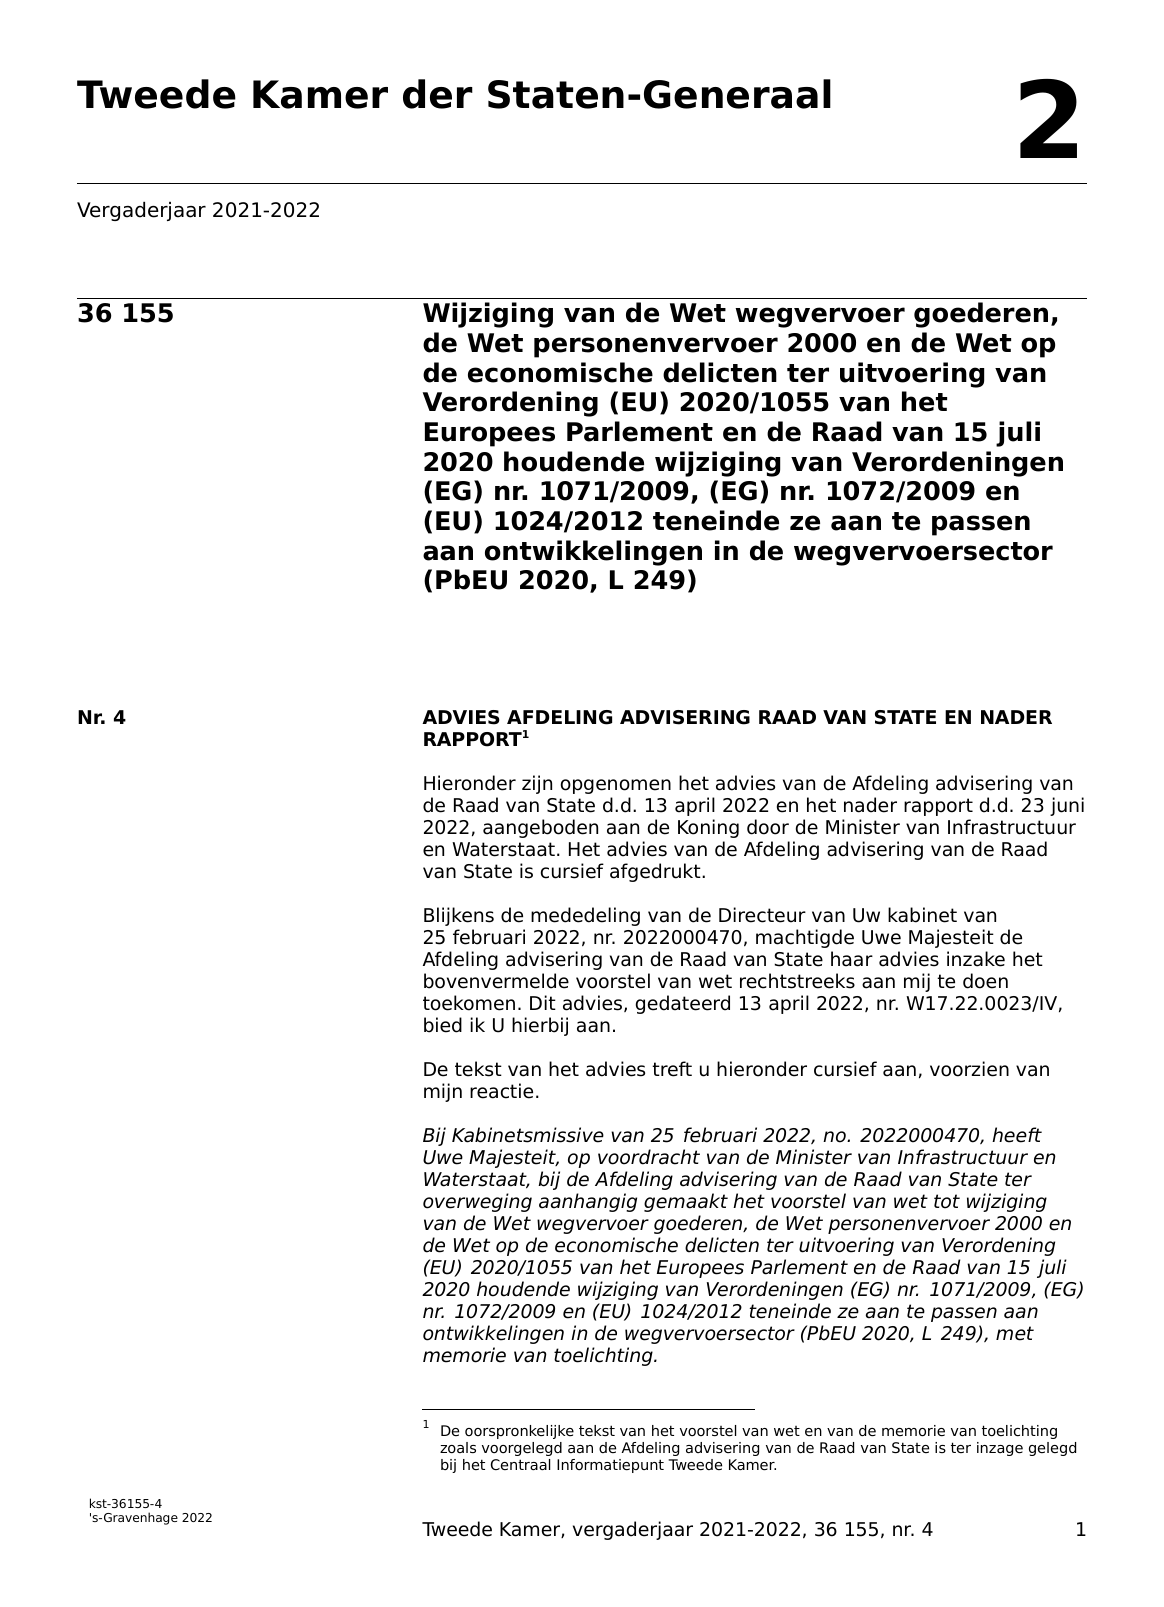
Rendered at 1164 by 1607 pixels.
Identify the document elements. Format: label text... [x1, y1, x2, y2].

text Blijkens de mededeling van de Directeur van Uw kabinet van 25 februari 2022, nr. 2022000470, machtigde Uwe Majesteit de Afdeling advisering van de Raad van State haar advies inzake het bovenvermelde voorstel van wet rechtstreeks aan mij te doen toekomen. Dit advies, gedateerd 13 april 2022, nr. W17.22.0023/IV, bied ik U hierbij aan. [422, 905, 1087, 1037]
text Bij Kabinetsmissive van 25 februari 2022, no. 2022000470, heeft Uwe Majesteit, op voordracht van de Minister van Infrastructuur en Waterstaat, bij de Afdeling advisering van de Raad van State ter overweging aanhangig gemaakt het voorstel van wet tot wijziging van de Wet wegvervoer goederen, de Wet personenvervoer 2000 en de Wet op de economische delicten ter uitvoering van Verordening (EU) 2020/1055 van het Europees Parlement en de Raad van 15 juli 2020 houdende wijziging van Verordeningen (EG) nr. 1071/2009, (EG) nr. 1072/2009 en (EU) 1024/2012 teneinde ze aan te passen aan ontwikkelingen in de wegvervoersector (PbEU 2020, L 249), met memorie van toelichting. [422, 1125, 1087, 1367]
table_header Tweede Kamer der Staten-Generaal [77, 59, 886, 183]
subtitle Nr. 4 ADVIES AFDELING ADVISERING RAAD VAN STATE EN NADER RAPPORT [77, 707, 1087, 751]
text Hieronder zijn opgenomen het advies van de Afdeling advisering van de Raad van State d.d. 13 april 2022 en het nader rapport d.d. 23 juni 2022, aangeboden aan de Koning door de Minister van Infrastructuur en Waterstaat. Het advies van de Afdeling advisering van de Raad van State is cursief afgedrukt. [422, 773, 1087, 883]
text De tekst van het advies treft u hieronder cursief aan, voorzien van mijn reactie. [422, 1059, 1087, 1103]
subtitle 36 155 Wijziging van de Wet wegvervoer goederen, de Wet personenvervoer 2000 en de Wet op de economische delicten ter uitvoering van Verordening (EU) 2020/1055 van het Europees Parlement en de Raad van 15 juli 2020 houdende wijziging van Verordeningen (EG) nr. 1071/2009, (EG) nr. 1072/2009 en (EU) 1024/2012 teneinde ze aan te passen aan ontwikkelingen in de wegvervoersector (PbEU 2020, L 249) [77, 299, 1087, 596]
text 's-Gravenhage 2022 [88, 1511, 323, 1525]
text De oorspronkelijke tekst van het voorstel van wet en van de memorie van toelichting zoals voorgelegd aan de Afdeling advisering van de Raad van State is ter inzage gelegd bij het Centraal Informatiepunt Tweede Kamer. [422, 1418, 1087, 1474]
table_header 2 [886, 59, 1087, 183]
table_cell Vergaderjaar 2021-2022 [77, 184, 1087, 298]
text kst-36155-4 [88, 1497, 323, 1511]
